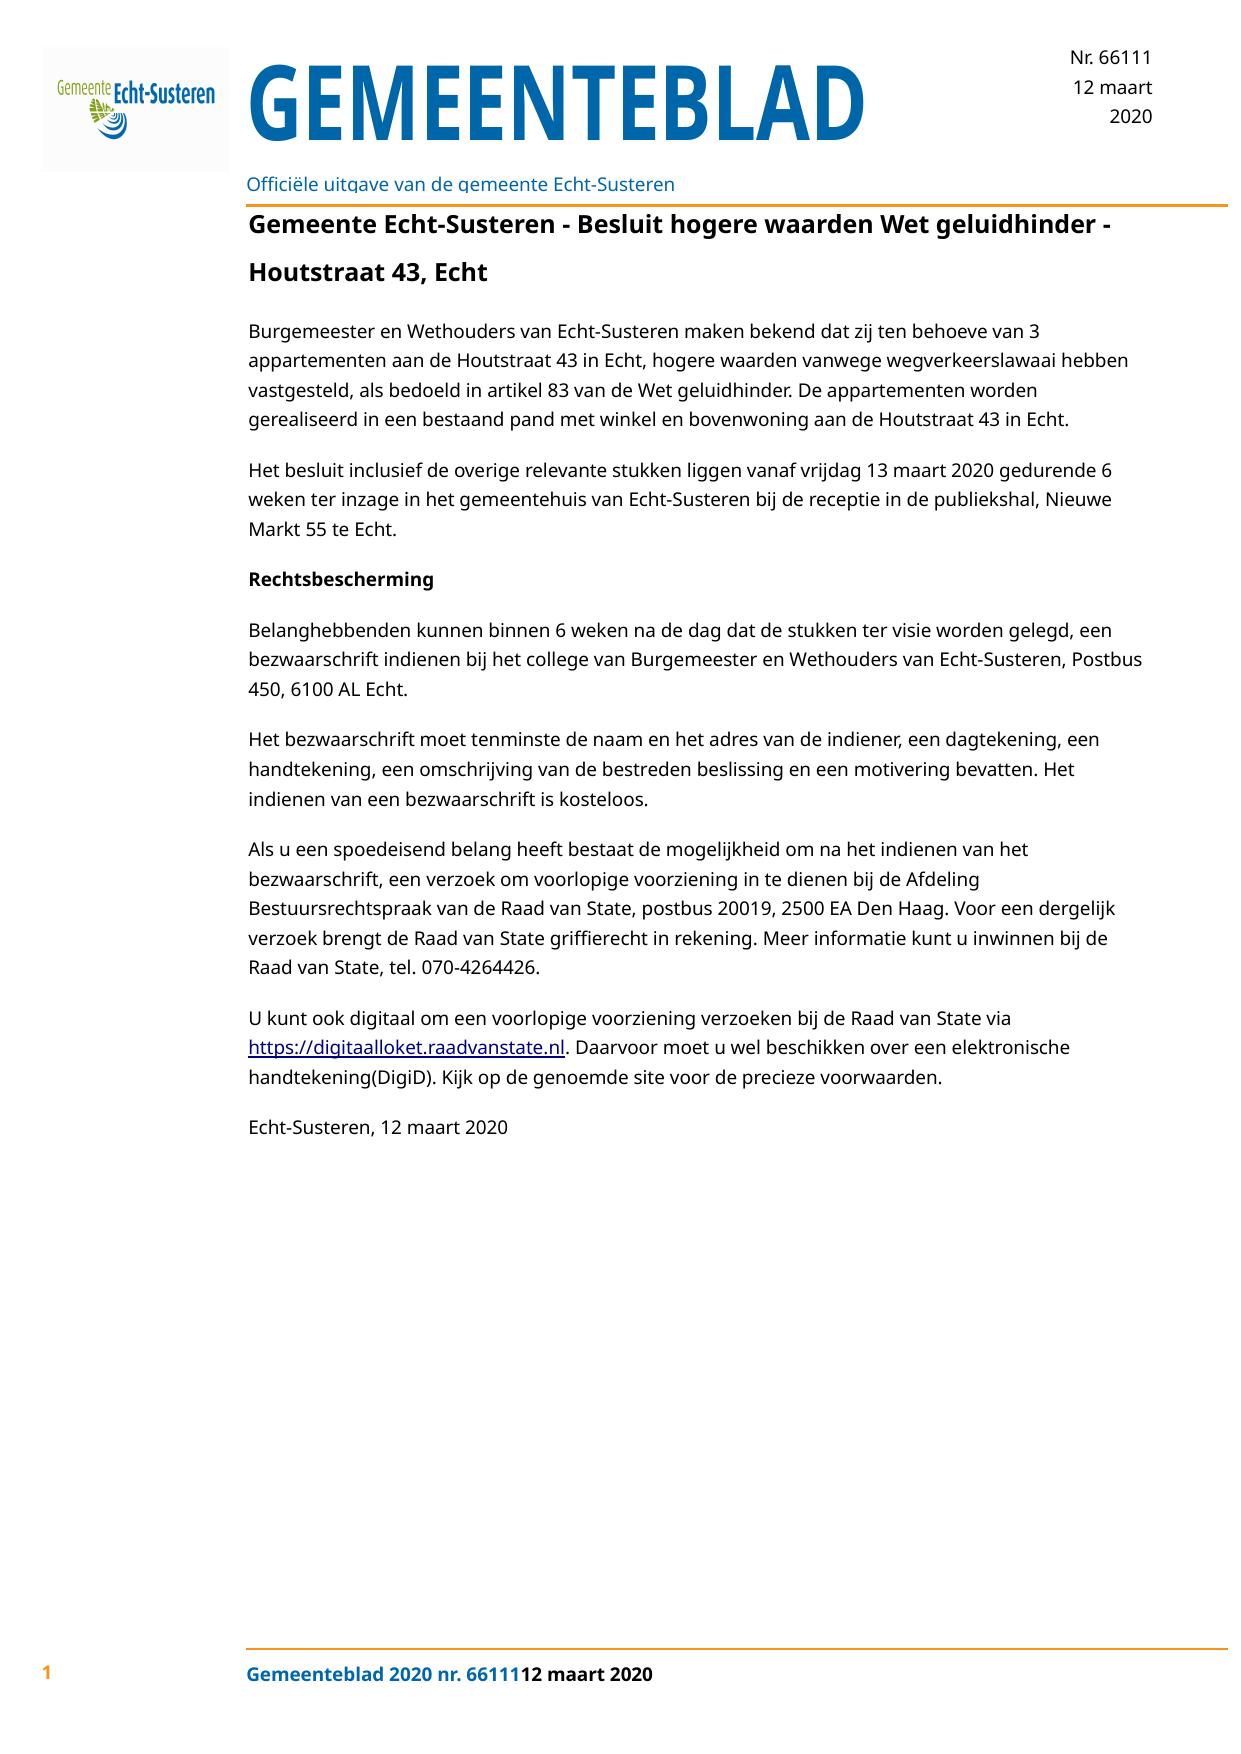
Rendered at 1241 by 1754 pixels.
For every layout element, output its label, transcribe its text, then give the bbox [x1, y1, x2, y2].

text Echt-Susteren, 12 maart 2020 [248, 1114, 1152, 1140]
picture [41, 47, 231, 172]
text Als u een spoedeisend belang heeft bestaat de mogelijkheid om na het indienen van het bezwaarschrift, een verzoek om voorlopige voorziening in te dienen bij de Afdeling Bestuursrechtspraak van de Raad van State, postbus 20019, 2500 EA Den Haag. Voor een dergelijk verzoek brengt de Raad van State griffierecht in rekening. Meer informatie kunt u inwinnen bij de Raad van State, tel. 070-4264426. [248, 836, 1152, 980]
text Gemeente Echt-Susteren - Besluit hogere waarden Wet geluidhinder - Houtstraat 43, Echt [248, 207, 1152, 288]
text Het bezwaarschrift moet tenminste de naam en het adres van de indiener, een dagtekening, een handtekening, een omschrijving van de bestreden beslissing en een motivering bevatten. Het indienen van een bezwaarschrift is kosteloos. [248, 727, 1152, 812]
text Burgemeester en Wethouders van Echt-Susteren maken bekend dat zij ten behoeve van 3 appartementen aan de Houtstraat 43 in Echt, hogere waarden vanwege wegverkeerslawaai hebben vastgesteld, als bedoeld in artikel 83 van de Wet geluidhinder. De appartementen worden gerealiseerd in een bestaand pand met winkel en bovenwoning aan de Houtstraat 43 in Echt. [248, 318, 1152, 432]
text Belanghebbenden kunnen binnen 6 weken na de dag dat de stukken ter visie worden gelegd, een bezwaarschrift indienen bij het college van Burgemeester en Wethouders van Echt-Susteren, Postbus 450, 6100 AL Echt. [248, 617, 1152, 702]
text Rechtsbescherming [248, 567, 1152, 592]
text Het besluit inclusief de overige relevante stukken liggen vanaf vrijdag 13 maart 2020 gedurende 6 weken ter inzage in het gemeentehuis van Echt-Susteren bij de receptie in de publiekshal, Nieuwe Markt 55 te Echt. [248, 457, 1152, 542]
text U kunt ook digitaal om een voorlopige voorziening verzoeken bij de Raad van State via https://digitaalloket.raadvanstate.nl. Daarvoor moet u wel beschikken over een elektronische handtekening(DigiD). Kijk op de genoemde site voor de precieze voorwaarden. [248, 1005, 1152, 1090]
